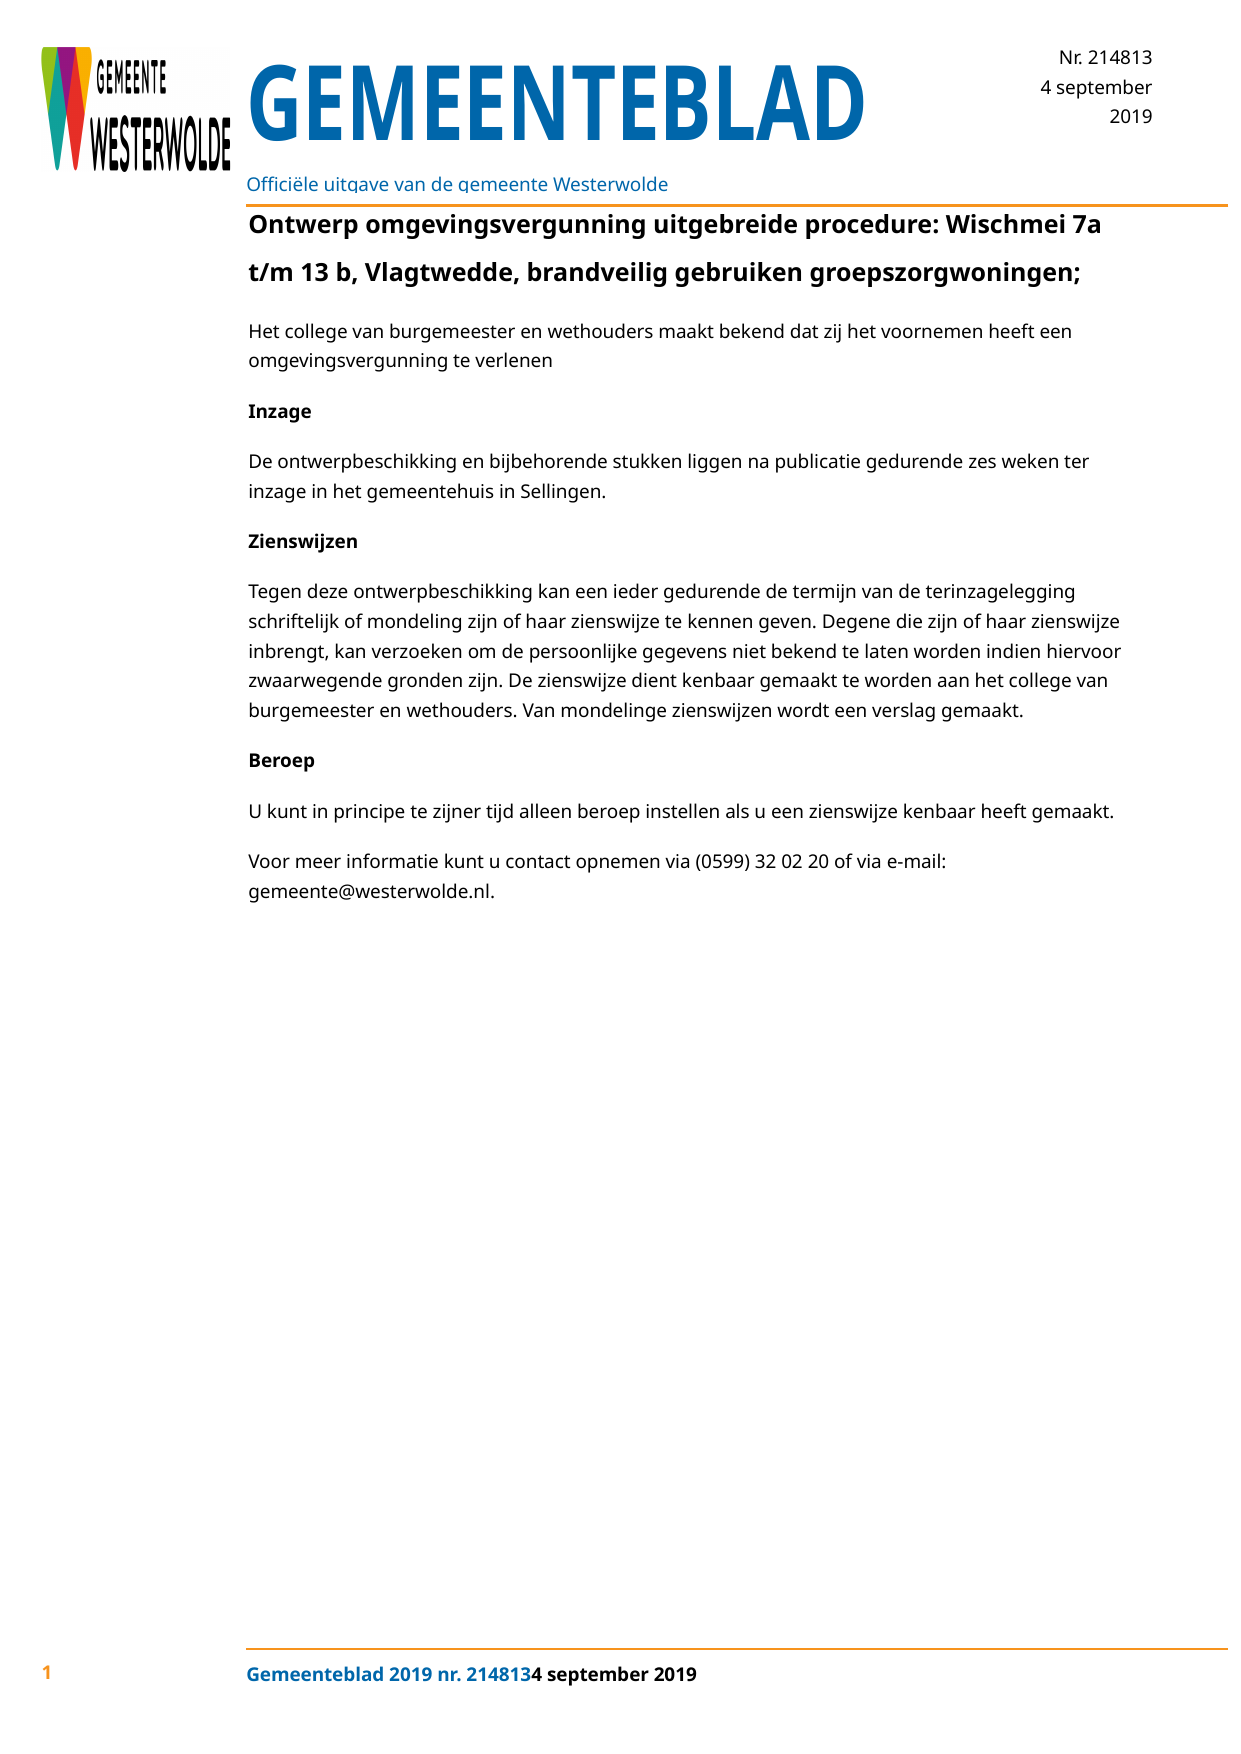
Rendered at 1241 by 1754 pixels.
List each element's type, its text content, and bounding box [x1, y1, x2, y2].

text U kunt in principe te zijner tijd alleen beroep instellen als u een zienswijze kenbaar heeft gemaakt. [248, 798, 1152, 824]
text Het college van burgemeester en wethouders maakt bekend dat zij het voornemen heeft een omgevingsvergunning te verlenen [248, 318, 1152, 373]
text Beroep [248, 747, 1152, 773]
text Ontwerp omgevingsvergunning uitgebreide procedure: Wischmei 7a t/m 13 b, Vlagtwedde, brandveilig gebruiken groepszorgwoningen; [248, 207, 1152, 288]
text Zienswijzen [248, 528, 1152, 554]
text Tegen deze ontwerpbeschikking kan een ieder gedurende de termijn van de terinzagelegging schriftelijk of mondeling zijn of haar zienswijze te kennen geven. Degene die zijn of haar zienswijze inbrengt, kan verzoeken om de persoonlijke gegevens niet bekend te laten worden indien hiervoor zwaarwegende gronden zijn. De zienswijze dient kenbaar gemaakt te worden aan het college van burgemeester en wethouders. Van mondelinge zienswijzen wordt een verslag gemaakt. [248, 579, 1152, 723]
text Voor meer informatie kunt u contact opnemen via (0599) 32 02 20 of via e-mail: gemeente@westerwolde.nl. [248, 848, 1152, 904]
text De ontwerpbeschikking en bijbehorende stukken liggen na publicatie gedurende zes weken ter inzage in het gemeentehuis in Sellingen. [248, 448, 1152, 504]
text Inzage [248, 398, 1152, 424]
picture [41, 47, 231, 172]
